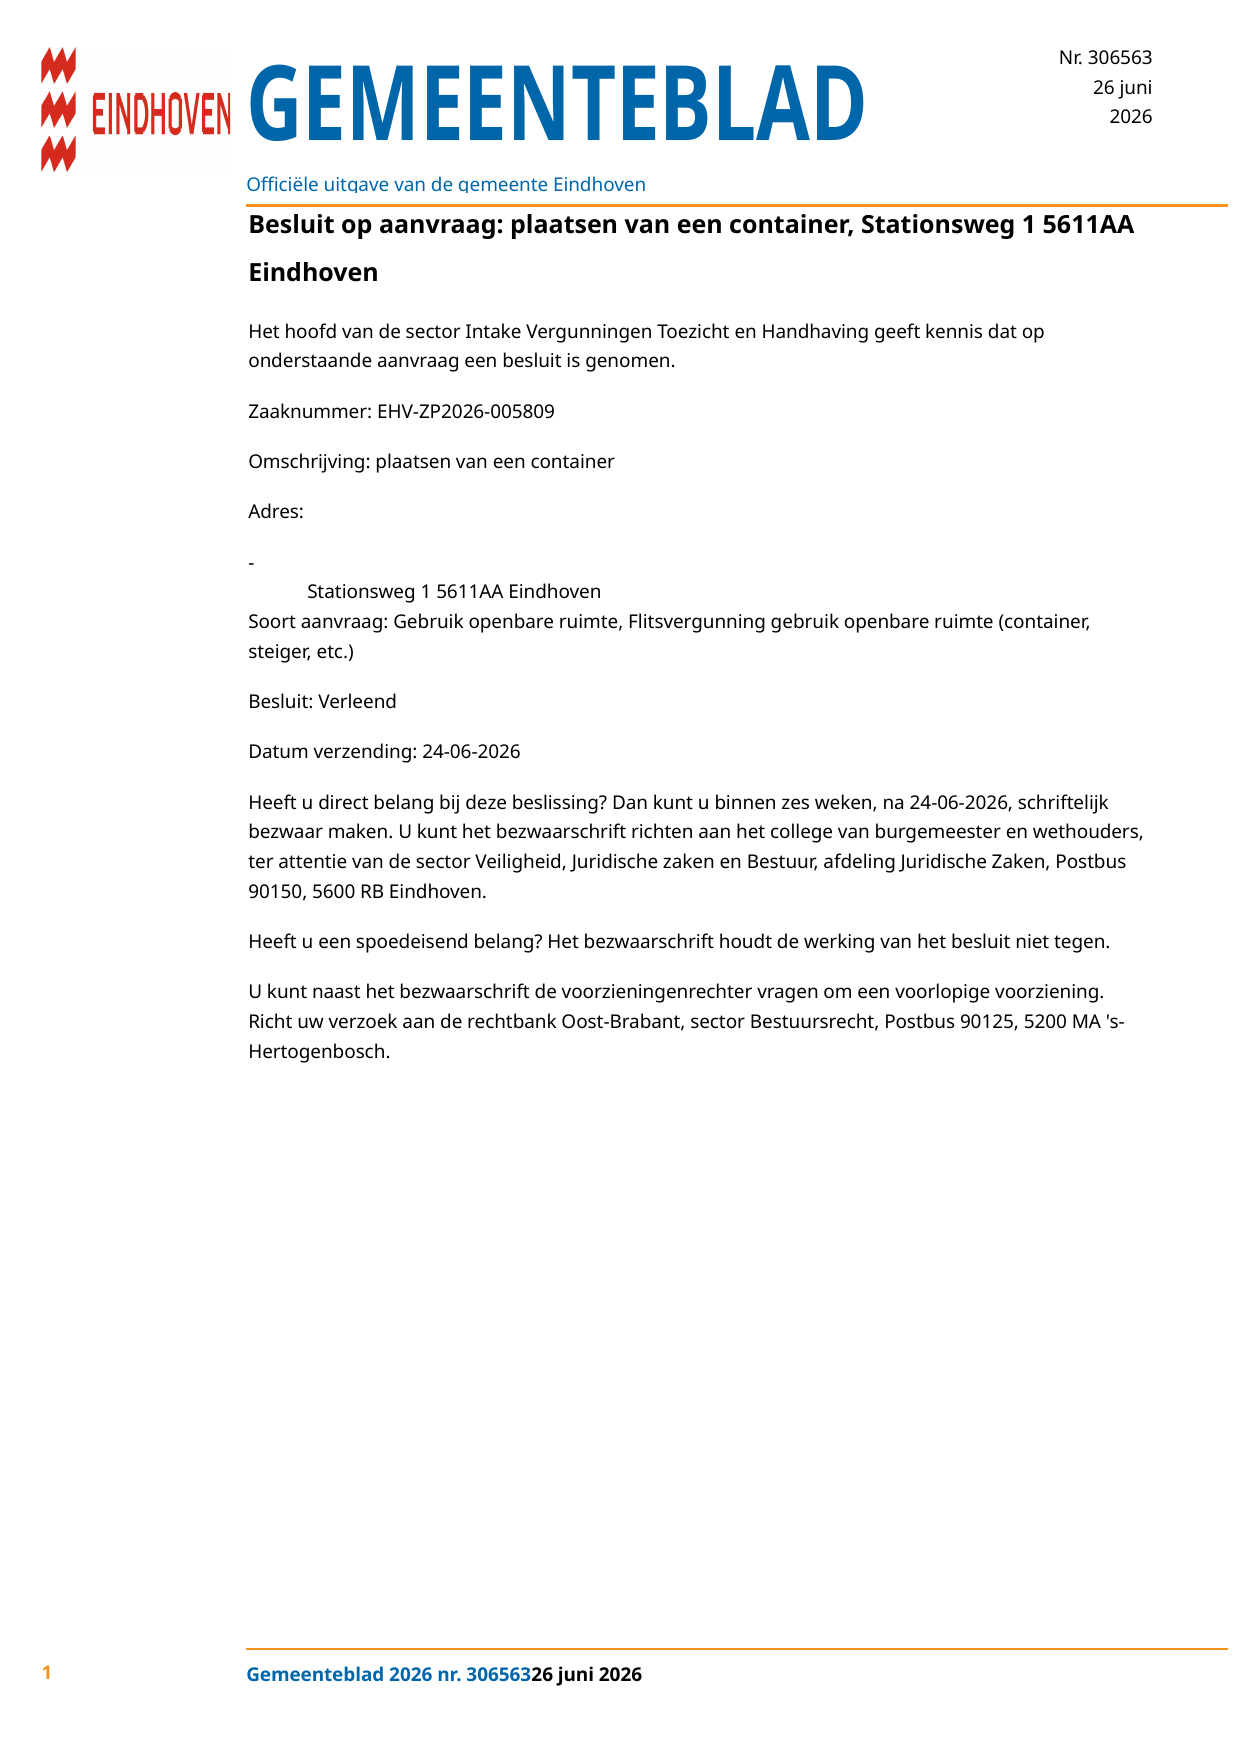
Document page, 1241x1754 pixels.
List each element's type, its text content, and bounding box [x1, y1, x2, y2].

picture [41, 47, 231, 172]
text Adres: [248, 499, 1152, 524]
text Heeft u direct belang bij deze beslissing? Dan kunt u binnen zes weken, na 24-06-2026, schriftelijk bezwaar maken. U kunt het bezwaarschrift richten aan het college van burgemeester en wethouders, ter attentie van de sector Veiligheid, Juridische zaken en Bestuur, afdeling Juridische Zaken, Postbus 90150, 5600 RB Eindhoven. [248, 789, 1152, 904]
text Datum verzending: 24-06-2026 [248, 739, 1152, 764]
list Stationsweg 1 5611AA Eindhoven [248, 579, 1152, 604]
text Omschrijving: plaatsen van een container [248, 448, 1152, 474]
text U kunt naast het bezwaarschrift de voorzieningenrechter vragen om een voorlopige voorziening. Richt uw verzoek aan de rechtbank Oost-Brabant, sector Bestuursrecht, Postbus 90125, 5200 MA 's-Hertogenbosch. [248, 979, 1152, 1064]
text Besluit op aanvraag: plaatsen van een container, Stationsweg 1 5611AA Eindhoven [248, 207, 1152, 288]
text Soort aanvraag: Gebruik openbare ruimte, Flitsvergunning gebruik openbare ruimte (container, steiger, etc.) [248, 608, 1152, 664]
text Heeft u een spoedeisend belang? Het bezwaarschrift houdt de werking van het besluit niet tegen. [248, 928, 1152, 954]
text Het hoofd van de sector Intake Vergunningen Toezicht en Handhaving geeft kennis dat op onderstaande aanvraag een besluit is genomen. [248, 318, 1152, 373]
text Besluit: Verleend [248, 688, 1152, 714]
text Zaaknummer: EHV-ZP2026-005809 [248, 398, 1152, 424]
